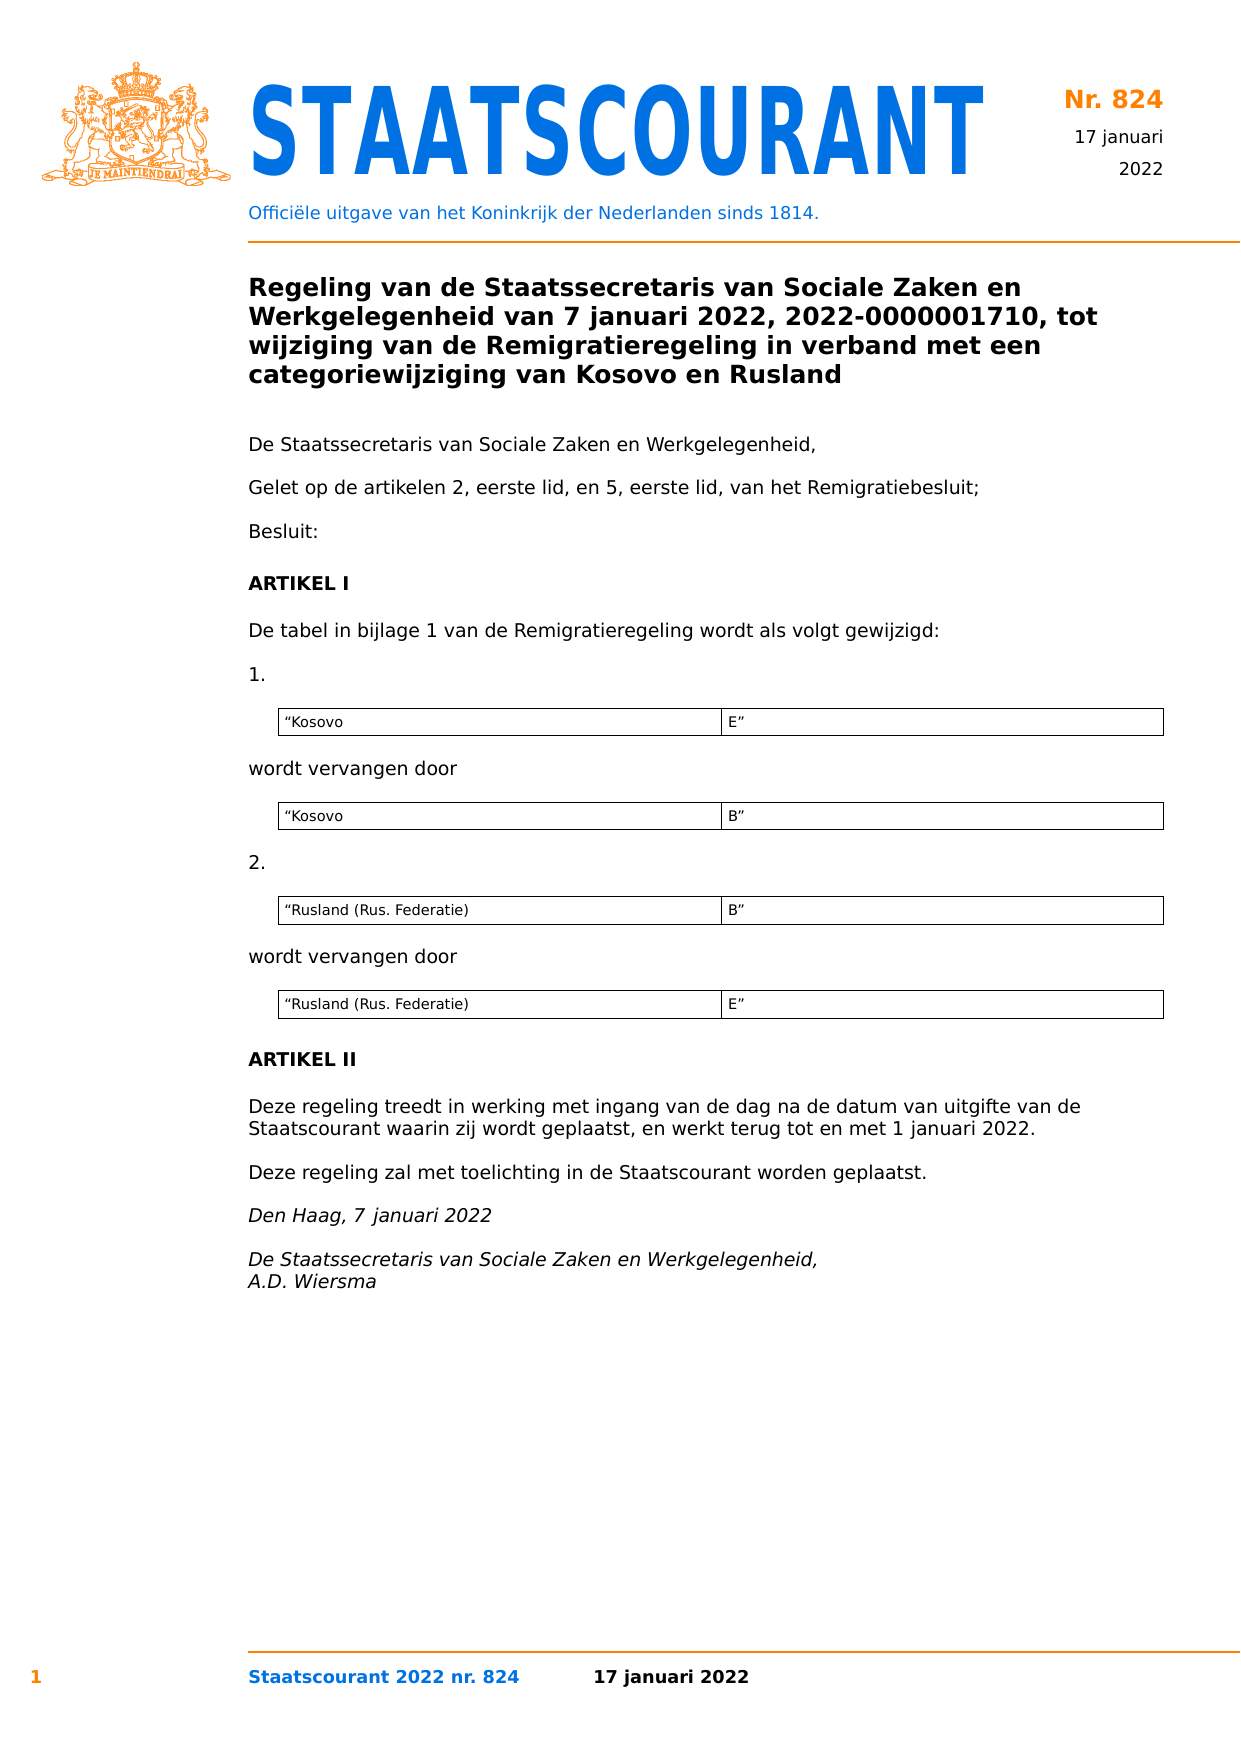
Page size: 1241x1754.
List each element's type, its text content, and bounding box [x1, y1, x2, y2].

text De Staatssecretaris van Sociale Zaken en Werkgelegenheid, A.D. Wiersma [248, 1249, 1163, 1293]
table_header STAATSCOURANT [248, 62, 998, 203]
text Gelet op de artikelen 2, eerste lid, en 5, eerste lid, van het Remigratiebesluit; [248, 477, 1163, 499]
table_cell 17 januari [998, 121, 1240, 153]
table_cell Officiële uitgave van het Koninkrijk der Nederlanden sinds 1814. [248, 203, 1240, 241]
text 1. [248, 664, 1163, 686]
subtitle ARTIKEL I [248, 573, 1163, 595]
table_header “Kosovo [279, 709, 721, 735]
table_header “Kosovo [279, 803, 721, 829]
table_header B” [722, 803, 1163, 829]
table_header Nr. 824 [998, 62, 1240, 121]
table_header “Rusland (Rus. Federatie) [279, 991, 721, 1018]
table_header “Rusland (Rus. Federatie) [279, 897, 721, 923]
table_header E” [722, 991, 1163, 1018]
text Den Haag, 7 januari 2022 [248, 1205, 1163, 1227]
subtitle ARTIKEL II [248, 1049, 1163, 1071]
table_cell 2022 [998, 153, 1240, 203]
subtitle Regeling van de Staatssecretaris van Sociale Zaken en Werkgelegenheid van 7 januari 2022, 2022-0000001710, tot wijziging van de Remigratieregeling in verband met een categoriewijziging van Kosovo en Rusland [248, 273, 1163, 390]
text Besluit: [248, 521, 1163, 543]
text 2. [248, 852, 1163, 874]
table_header [25, 62, 248, 241]
text wordt vervangen door [248, 946, 1163, 968]
picture [41, 62, 231, 186]
table_header E” [722, 709, 1163, 735]
table_header B” [722, 897, 1163, 923]
text De tabel in bijlage 1 van de Remigratieregeling wordt als volgt gewijzigd: [248, 620, 1163, 642]
text wordt vervangen door [248, 758, 1163, 780]
text Deze regeling zal met toelichting in de Staatscourant worden geplaatst. [248, 1162, 1163, 1183]
text De Staatssecretaris van Sociale Zaken en Werkgelegenheid, [248, 433, 1163, 455]
text Deze regeling treedt in werking met ingang van de dag na de datum van uitgifte van de Staatscourant waarin zij wordt geplaatst, en werkt terug tot en met 1 januari 2022. [248, 1096, 1163, 1140]
